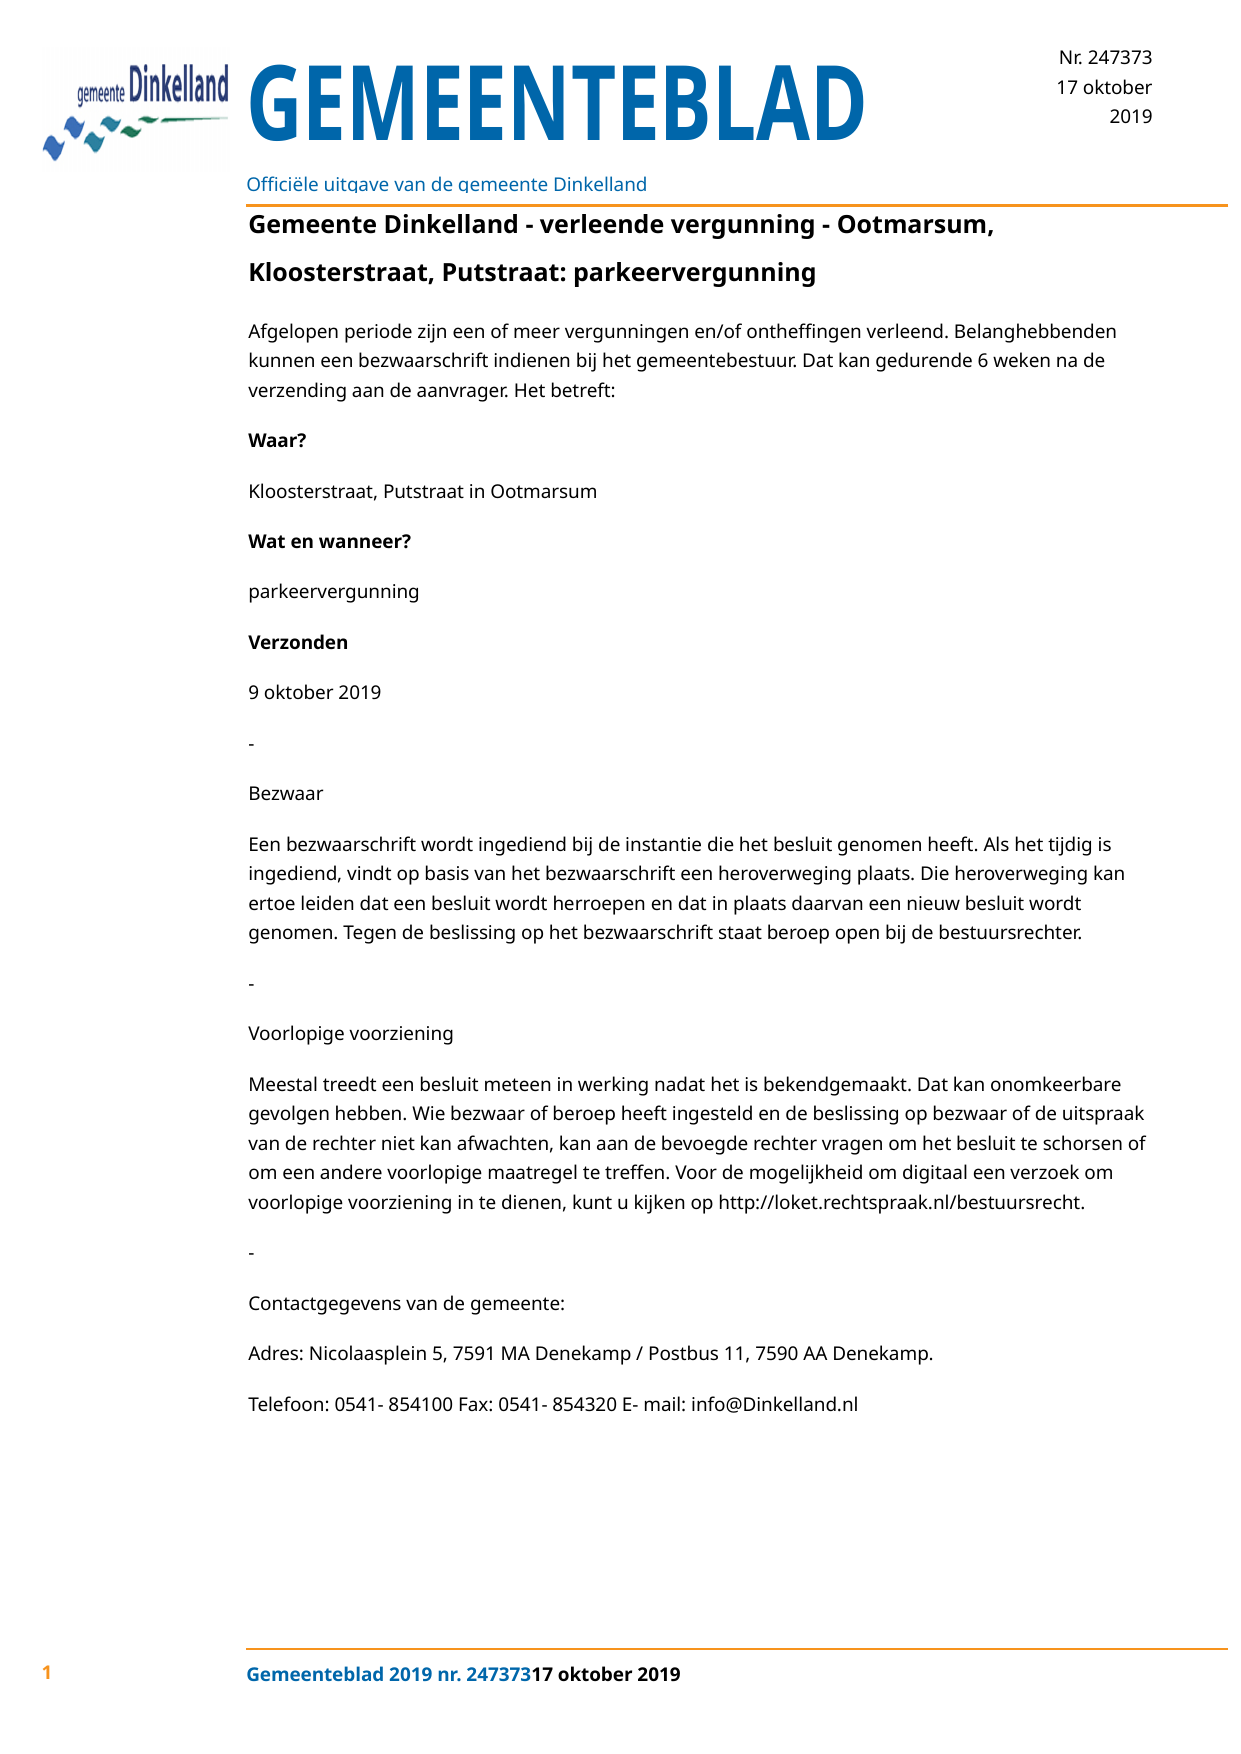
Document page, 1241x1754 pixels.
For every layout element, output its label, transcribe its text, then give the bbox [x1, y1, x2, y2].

text Voorlopige voorziening [248, 1020, 1152, 1046]
text Een bezwaarschrift wordt ingediend bij de instantie die het besluit genomen heeft. Als het tijdig is ingediend, vindt op basis van het bezwaarschrift een heroverweging plaats. Die heroverweging kan ertoe leiden dat een besluit wordt herroepen en dat in plaats daarvan een nieuw besluit wordt genomen. Tegen de beslissing op het bezwaarschrift staat beroep open bij de bestuursrechter. [248, 831, 1152, 945]
text Waar? [248, 427, 1152, 453]
text Wat en wanneer? [248, 528, 1152, 554]
text Telefoon: 0541- 854100 Fax: 0541- 854320 E- mail: info@Dinkelland.nl [248, 1391, 1152, 1417]
text Adres: Nicolaasplein 5, 7591 MA Denekamp / Postbus 11, 7590 AA Denekamp. [248, 1340, 1152, 1366]
text - [248, 730, 1152, 756]
text - [248, 970, 1152, 996]
text - [248, 1239, 1152, 1265]
text 9 oktober 2019 [248, 679, 1152, 705]
text Meestal treedt een besluit meteen in werking nadat het is bekendgemaakt. Dat kan onomkeerbare gevolgen hebben. Wie bezwaar of beroep heeft ingesteld en de beslissing op bezwaar of de uitspraak van de rechter niet kan afwachten, kan aan de bevoegde rechter vragen om het besluit te schorsen of om een andere voorlopige maatregel te treffen. Voor de mogelijkheid om digitaal een verzoek om voorlopige voorziening in te dienen, kunt u kijken op http://loket.rechtspraak.nl/bestuursrecht. [248, 1071, 1152, 1215]
text Kloosterstraat, Putstraat in Ootmarsum [248, 478, 1152, 504]
text Bezwaar [248, 780, 1152, 806]
text Gemeente Dinkelland - verleende vergunning - Ootmarsum, Kloosterstraat, Putstraat: parkeervergunning [248, 207, 1152, 288]
text Contactgegevens van de gemeente: [248, 1290, 1152, 1316]
text Verzonden [248, 629, 1152, 655]
text parkeervergunning [248, 579, 1152, 604]
text Afgelopen periode zijn een of meer vergunningen en/of ontheffingen verleend. Belanghebbenden kunnen een bezwaarschrift indienen bij het gemeentebestuur. Dat kan gedurende 6 weken na de verzending aan de aanvrager. Het betreft: [248, 318, 1152, 403]
picture [41, 47, 231, 172]
